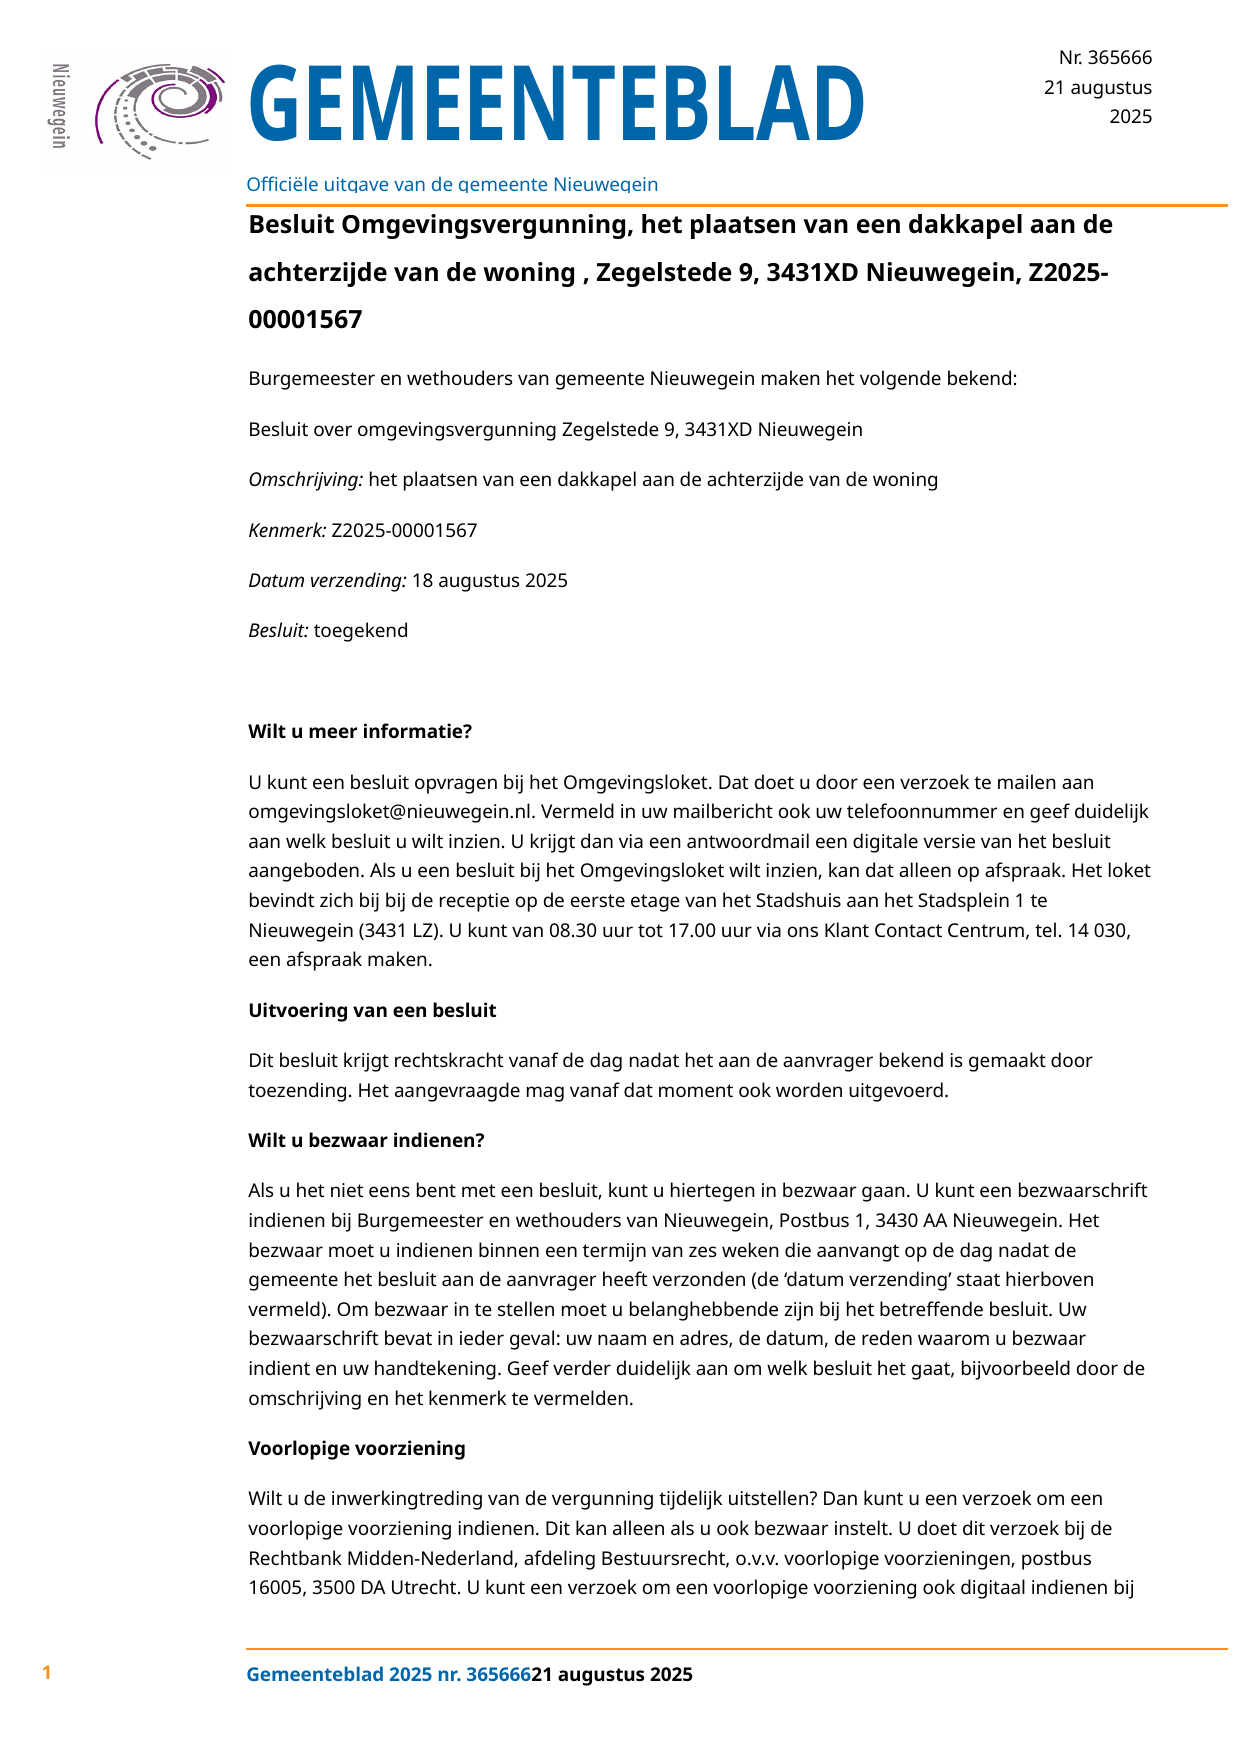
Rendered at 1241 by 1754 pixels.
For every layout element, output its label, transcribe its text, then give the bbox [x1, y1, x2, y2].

text U kunt een besluit opvragen bij het Omgevingsloket. Dat doet u door een verzoek te mailen aan omgevingsloket@nieuwegein.nl. Vermeld in uw mailbericht ook uw telefoonnummer en geef duidelijk aan welk besluit u wilt inzien. U krijgt dan via een antwoordmail een digitale versie van het besluit aangeboden. Als u een besluit bij het Omgevingsloket wilt inzien, kan dat alleen op afspraak. Het loket bevindt zich bij bij de receptie op de eerste etage van het Stadshuis aan het Stadsplein 1 te Nieuwegein (3431 LZ). U kunt van 08.30 uur tot 17.00 uur via ons Klant Contact Centrum, tel. 14 030, een afspraak maken. [248, 769, 1152, 972]
text Als u het niet eens bent met een besluit, kunt u hiertegen in bezwaar gaan. U kunt een bezwaarschrift indienen bij Burgemeester en wethouders van Nieuwegein, Postbus 1, 3430 AA Nieuwegein. Het bezwaar moet u indienen binnen een termijn van zes weken die aanvangt op de dag nadat de gemeente het besluit aan de aanvrager heeft verzonden (de ‘datum verzending’ staat hierboven vermeld). Om bezwaar in te stellen moet u belanghebbende zijn bij het betreffende besluit. Uw bezwaarschrift bevat in ieder geval: uw naam en adres, de datum, de reden waarom u bezwaar indient en uw handtekening. Geef verder duidelijk aan om welk besluit het gaat, bijvoorbeeld door de omschrijving en het kenmerk te vermelden. [248, 1178, 1152, 1410]
text Wilt u bezwaar indienen? [248, 1127, 1152, 1153]
text Besluit over omgevingsvergunning Zegelstede 9, 3431XD Nieuwegein [248, 416, 1152, 442]
text Besluit Omgevingsvergunning, het plaatsen van een dakkapel aan de achterzijde van de woning , Zegelstede 9, 3431XD Nieuwegein, Z2025-00001567 [248, 207, 1152, 336]
text Wilt u meer informatie? [248, 718, 1152, 744]
text Besluit: toegekend [248, 618, 1152, 643]
text Uitvoering van een besluit [248, 997, 1152, 1022]
text Datum verzending: 18 augustus 2025 [248, 567, 1152, 593]
text Kenmerk: Z2025-00001567 [248, 517, 1152, 542]
picture [41, 47, 231, 172]
text Dit besluit krijgt rechtskracht vanaf de dag nadat het aan de aanvrager bekend is gemaakt door toezending. Het aangevraagde mag vanaf dat moment ook worden uitgevoerd. [248, 1047, 1152, 1102]
text Voorlopige voorziening [248, 1435, 1152, 1461]
text Omschrijving: het plaatsen van een dakkapel aan de achterzijde van de woning [248, 466, 1152, 492]
text Burgemeester en wethouders van gemeente Nieuwegein maken het volgende bekend: [248, 366, 1152, 391]
text Wilt u de inwerkingtreding van de vergunning tijdelijk uitstellen? Dan kunt u een verzoek om een voorlopige voorziening indienen. Dit kan alleen als u ook bezwaar instelt. U doet dit verzoek bij de Rechtbank Midden-Nederland, afdeling Bestuursrecht, o.v.v. voorlopige voorzieningen, postbus 16005, 3500 DA Utrecht. U kunt een verzoek om een voorlopige voorziening ook digitaal indienen bij [248, 1486, 1152, 1600]
